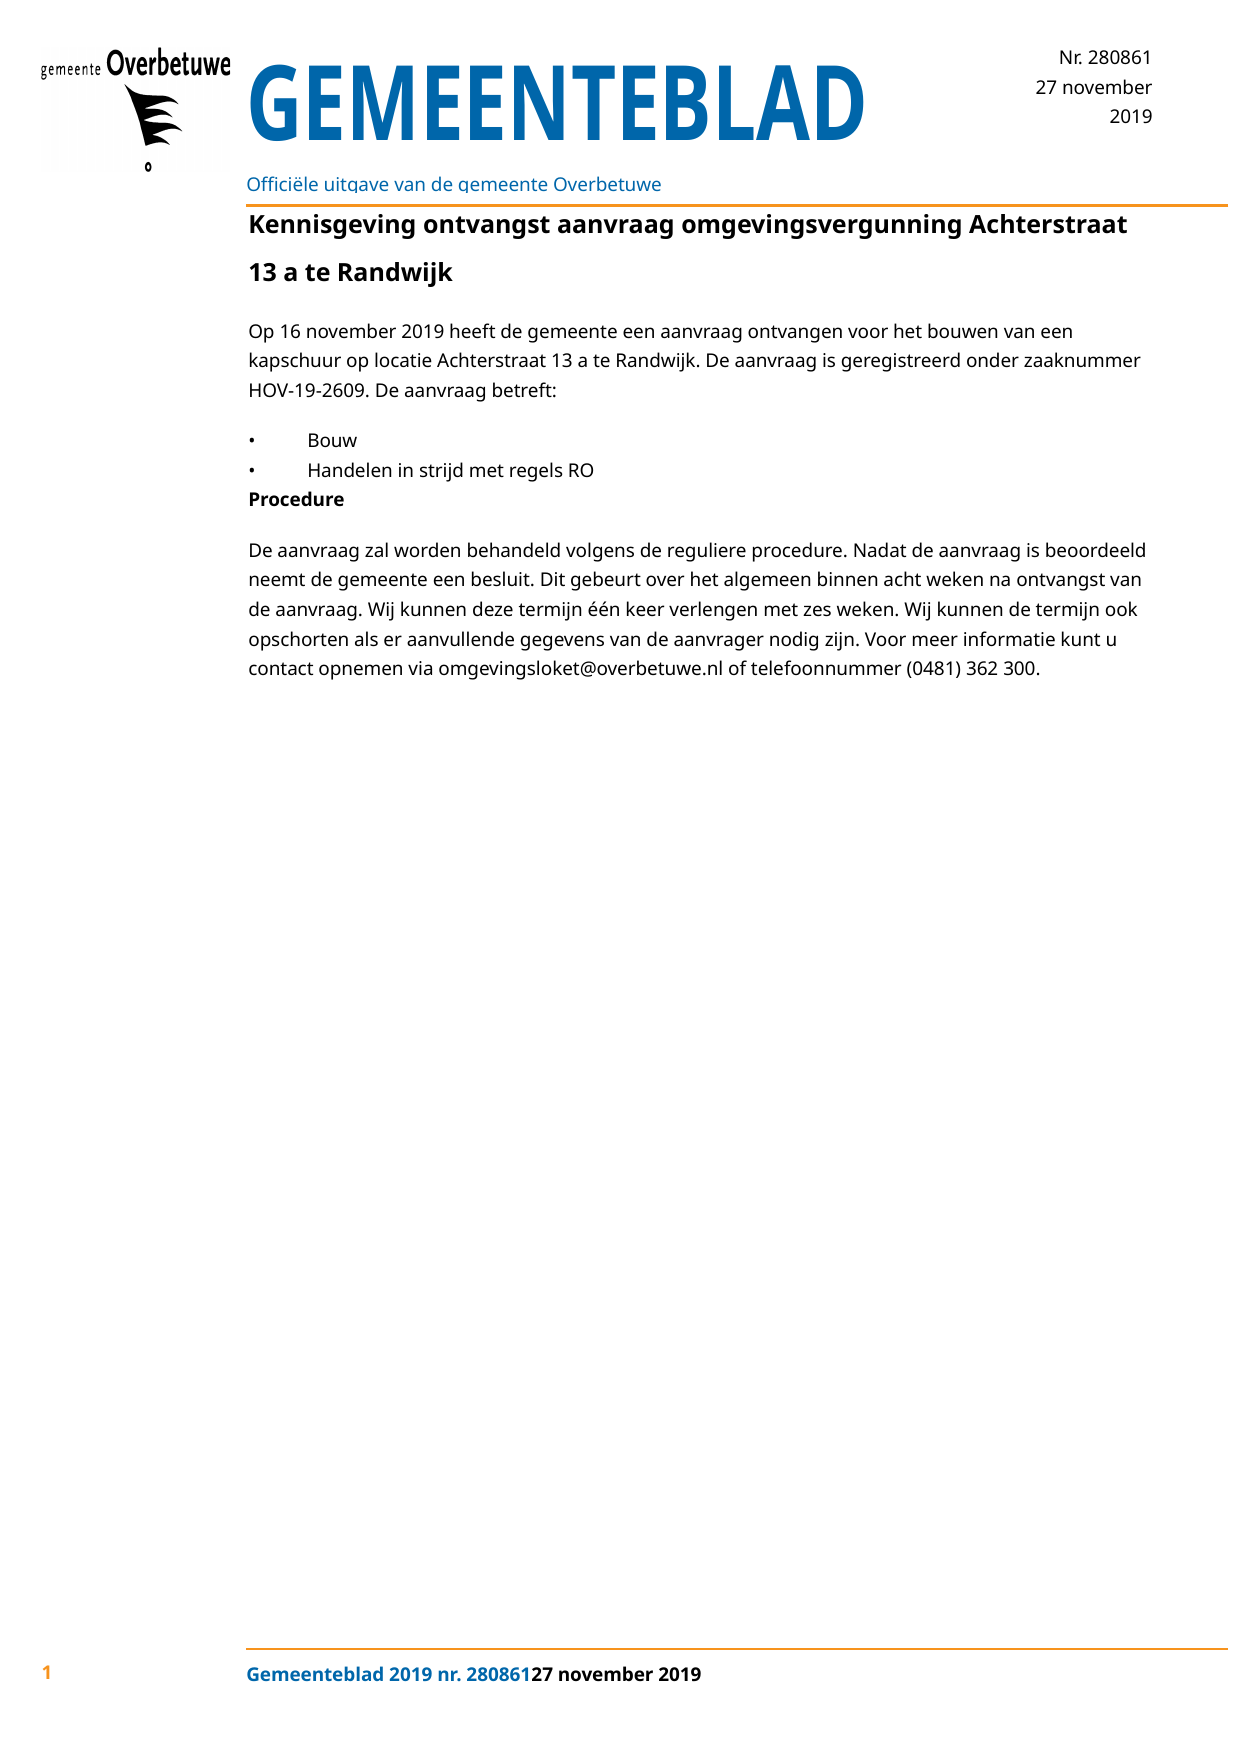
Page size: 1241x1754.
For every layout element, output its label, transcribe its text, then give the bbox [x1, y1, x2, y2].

text De aanvraag zal worden behandeld volgens de reguliere procedure. Nadat de aanvraag is beoordeeld neemt de gemeente een besluit. Dit gebeurt over het algemeen binnen acht weken na ontvangst van de aanvraag. Wij kunnen deze termijn één keer verlengen met zes weken. Wij kunnen de termijn ook opschorten als er aanvullende gegevens van de aanvrager nodig zijn. Voor meer informatie kunt u contact opnemen via omgevingsloket@overbetuwe.nl of telefoonnummer (0481) 362 300. [248, 537, 1152, 681]
text Procedure [248, 487, 1152, 512]
text Kennisgeving ontvangst aanvraag omgevingsvergunning Achterstraat 13 a te Randwijk [248, 207, 1152, 288]
text Op 16 november 2019 heeft de gemeente een aanvraag ontvangen voor het bouwen van een kapschuur op locatie Achterstraat 13 a te Randwijk. De aanvraag is geregistreerd onder zaaknummer HOV-19-2609. De aanvraag betreft: [248, 318, 1152, 403]
list Bouw [248, 427, 1152, 453]
picture [41, 47, 231, 172]
list Handelen in strijd met regels RO [248, 457, 1152, 483]
